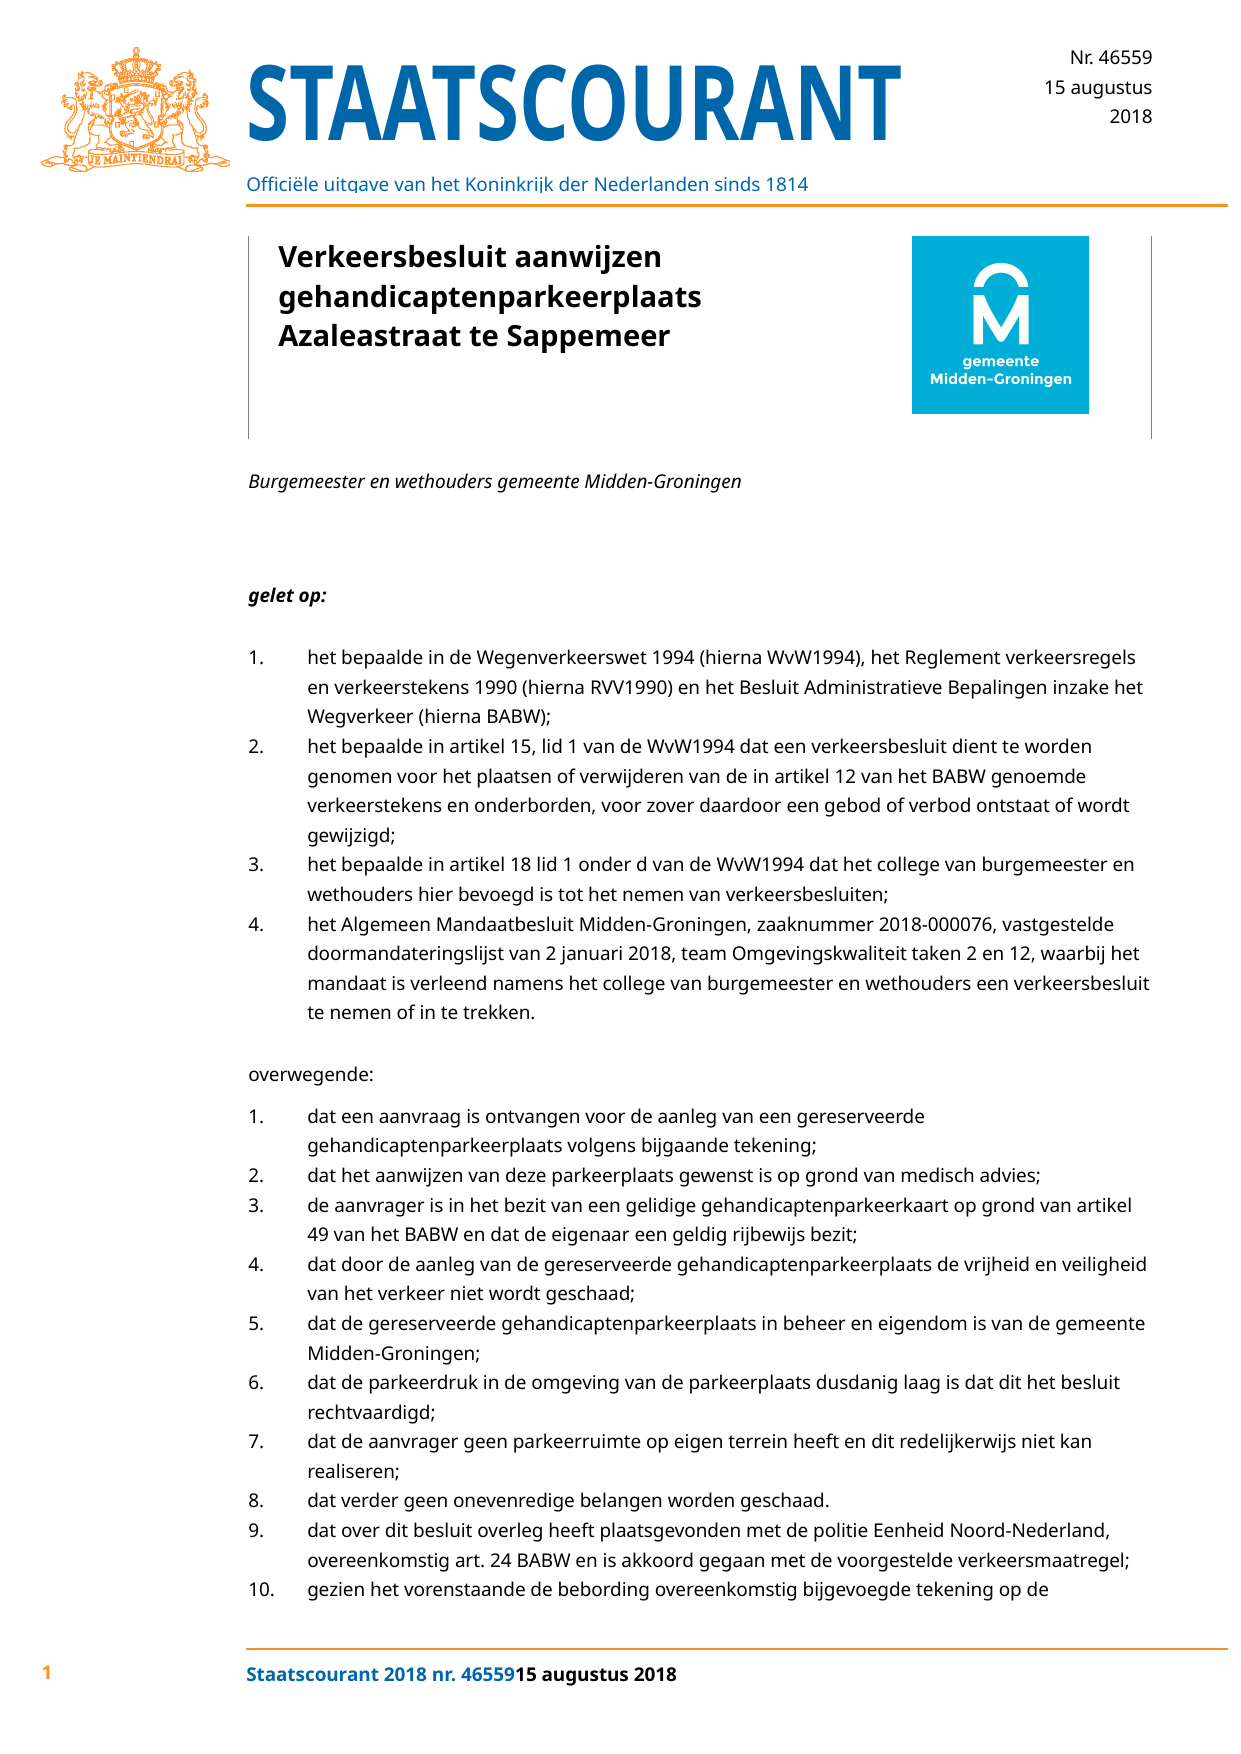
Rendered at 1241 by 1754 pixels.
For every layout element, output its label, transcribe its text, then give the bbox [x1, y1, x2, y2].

list dat verder geen onevenredige belangen worden geschaad. [248, 1488, 1152, 1513]
list het bepaalde in de Wegenverkeerswet 1994 (hierna WvW1994), het Reglement verkeersregels en verkeerstekens 1990 (hierna RVV1990) en het Besluit Administratieve Bepalingen inzake het Wegverkeer (hierna BABW); [248, 644, 1152, 729]
table_header [850, 414, 1151, 439]
text overwegende: [248, 1066, 1152, 1085]
list het bepaalde in artikel 15, lid 1 van de WvW1994 dat een verkeersbesluit dient te worden genomen voor het plaatsen of verwijderen van de in artikel 12 van het BABW genoemde verkeerstekens en onderborden, voor zover daardoor een gebod of verbod ontstaat of wordt gewijzigd; [248, 733, 1152, 848]
list dat het aanwijzen van deze parkeerplaats gewenst is op grond van medisch advies; [248, 1162, 1152, 1188]
list het bepaalde in artikel 18 lid 1 onder d van de WvW1994 dat het college van burgemeester en wethouders hier bevoegd is tot het nemen van verkeersbesluiten; [248, 852, 1152, 907]
picture [41, 47, 231, 172]
list dat de parkeerdruk in de omgeving van de parkeerplaats dusdanig laag is dat dit het besluit rechtvaardigd; [248, 1369, 1152, 1424]
list de aanvrager is in het bezit van een gelidige gehandicaptenparkeerkaart op grond van artikel 49 van het BABW en dat de eigenaar een geldig rijbewijs bezit; [248, 1192, 1152, 1247]
text Burgemeester en wethouders gemeente Midden-Groningen [248, 469, 1152, 494]
text gelet op: [248, 582, 1152, 607]
list het Algemeen Mandaatbesluit Midden-Groningen, zaaknummer 2018-000076, vastgestelde doormandateringslijst van 2 januari 2018, team Omgevingskwaliteit taken 2 en 12, waarbij het mandaat is verleend namens het college van burgemeester en wethouders een verkeersbesluit te nemen of in te trekken. [248, 911, 1152, 1025]
table_header Verkeersbesluit aanwijzen gehandicaptenparkeerplaats Azaleastraat te Sappemeer [249, 236, 850, 439]
picture [983, 359, 989, 366]
picture [974, 296, 1028, 344]
picture [964, 359, 971, 368]
list dat over dit besluit overleg heeft plaatsgevonden met de politie Eenheid Noord-Nederland, overeenkomstig art. 24 BABW en is akkoord gegaan met de voorgestelde verkeersmaatregel; [248, 1517, 1152, 1572]
table_header [850, 236, 912, 413]
picture [1046, 377, 1052, 385]
picture [975, 264, 1027, 286]
picture [932, 374, 942, 383]
list dat de aanvrager geen parkeerruimte op eigen terrein heeft en dit redelijkerwijs niet kan realiseren; [248, 1428, 1152, 1484]
list dat de gereserveerde gehandicaptenparkeerplaats in beheer en eigendom is van de gemeente Midden-Groningen; [248, 1310, 1152, 1365]
list dat een aanvraag is ontvangen voor de aanleg van een gereserveerde gehandicaptenparkeerplaats volgens bijgaande tekening; [248, 1103, 1152, 1158]
table_header [1090, 236, 1151, 413]
list dat door de aanleg van de gereserveerde gehandicaptenparkeerplaats de vrijheid en veiligheid van het verkeer niet wordt geschaad; [248, 1251, 1152, 1306]
list gezien het vorenstaande de bebording overeenkomstig bijgevoegde tekening op de [248, 1576, 1152, 1602]
